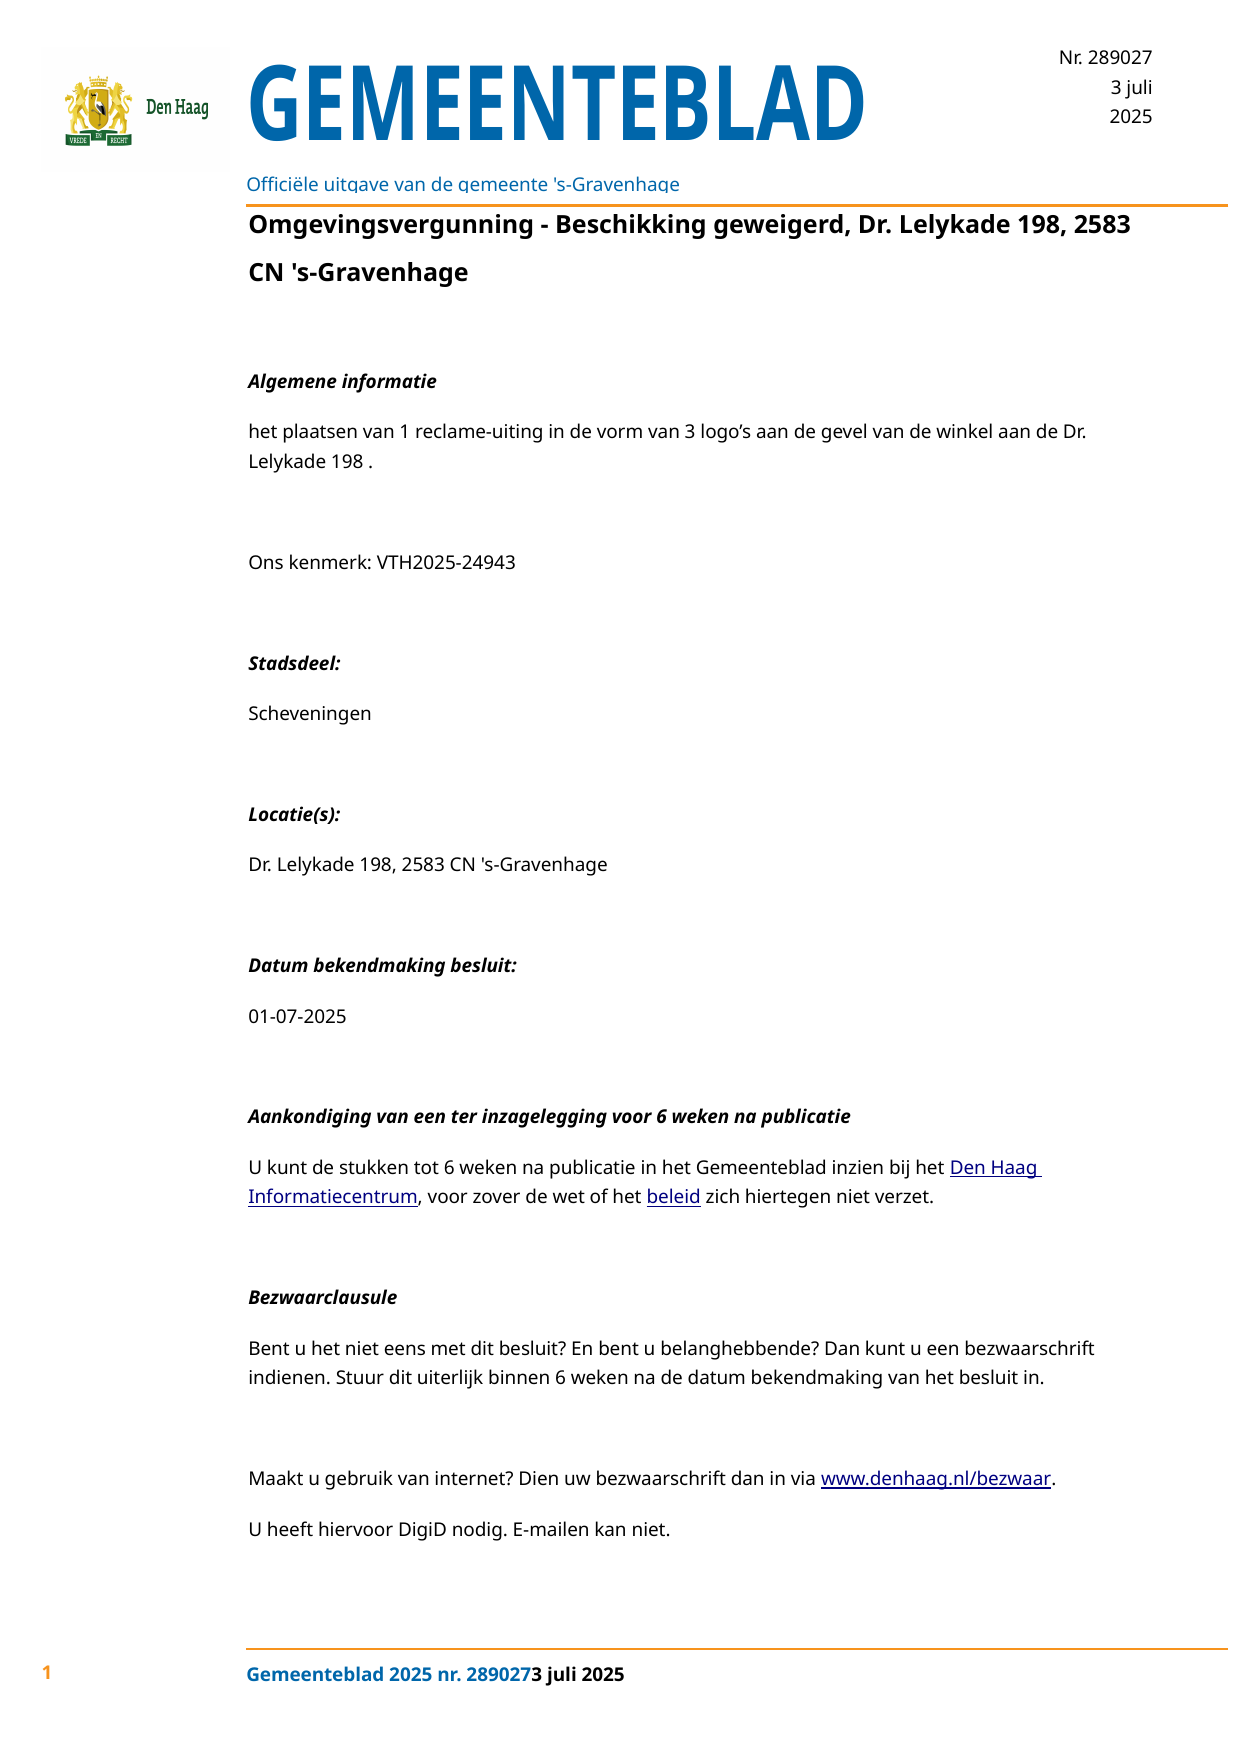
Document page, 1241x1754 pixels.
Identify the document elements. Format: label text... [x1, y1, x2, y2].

text Ons kenmerk: VTH2025-24943 [248, 549, 1152, 575]
text Locatie(s): [248, 801, 1152, 827]
text Algemene informatie [248, 368, 1152, 394]
text Omgevingsvergunning - Beschikking geweigerd, Dr. Lelykade 198, 2583 CN 's-Gravenhage [248, 207, 1152, 288]
text Bezwaarclausule [248, 1284, 1152, 1310]
text het plaatsen van 1 reclame-uiting in de vorm van 3 logo’s aan de gevel van de winkel aan de Dr. Lelykade 198 . [248, 419, 1152, 474]
text Scheveningen [248, 700, 1152, 726]
text Aankondiging van een ter inzagelegging voor 6 weken na publicatie [248, 1104, 1152, 1129]
text Dr. Lelykade 198, 2583 CN 's-Gravenhage [248, 852, 1152, 877]
text Maakt u gebruik van internet? Dien uw bezwaarschrift dan in via www.denhaag.nl/bezwaar. [248, 1465, 1152, 1491]
text Stadsdeel: [248, 650, 1152, 676]
text Bent u het niet eens met dit besluit? En bent u belanghebbende? Dan kunt u een bezwaarschrift indienen. Stuur dit uiterlijk binnen 6 weken na de datum bekendmaking van het besluit in. [248, 1335, 1152, 1390]
picture [41, 47, 231, 172]
text Datum bekendmaking besluit: [248, 952, 1152, 978]
text 01-07-2025 [248, 1003, 1152, 1029]
text U kunt de stukken tot 6 weken na publicatie in het Gemeenteblad inzien bij het Den Haag Informatiecentrum, voor zover de wet of het beleid zich hiertegen niet verzet. [248, 1154, 1152, 1209]
text U heeft hiervoor DigiD nodig. E-mailen kan niet. [248, 1516, 1152, 1542]
